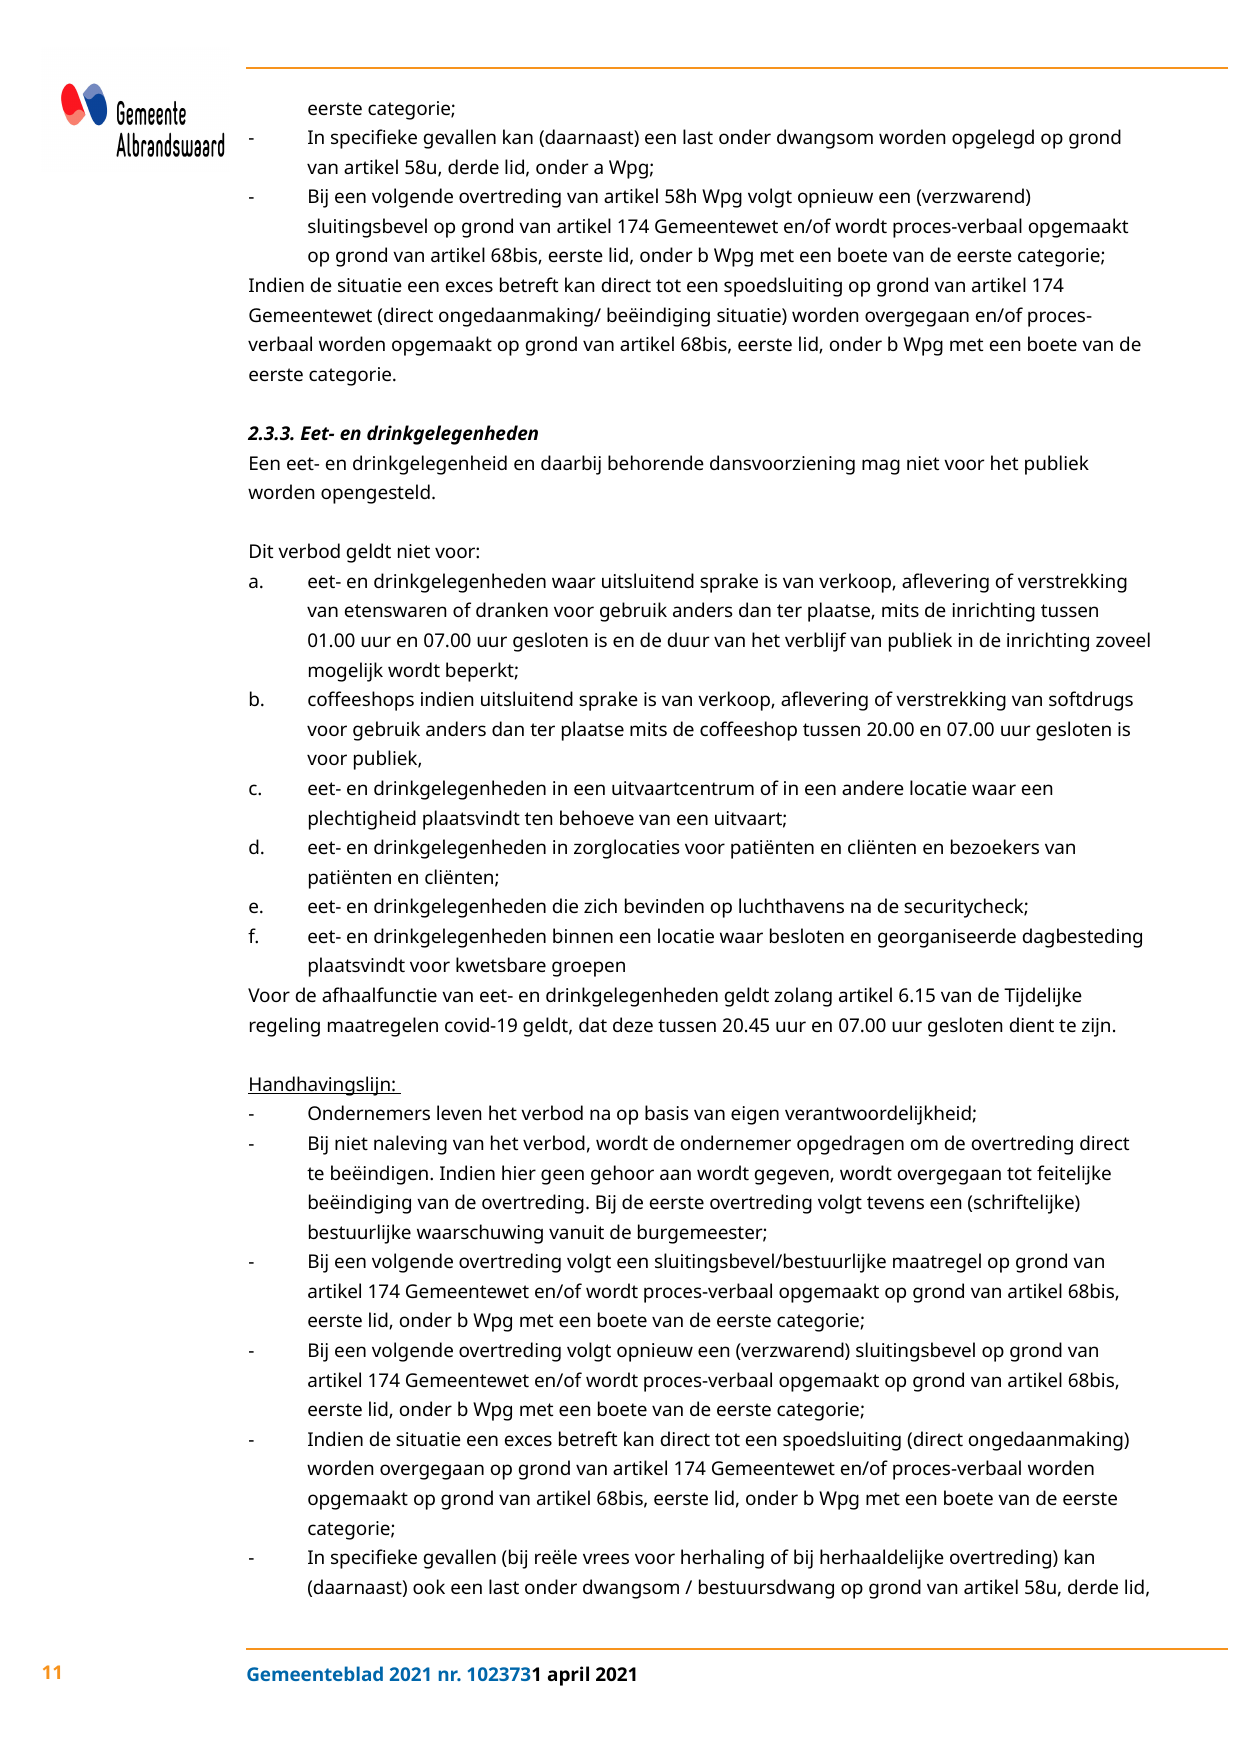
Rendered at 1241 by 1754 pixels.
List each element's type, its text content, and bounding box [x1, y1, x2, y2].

list In specifieke gevallen (bij reële vrees voor herhaling of bij herhaaldelijke overtreding) kan (daarnaast) ook een last onder dwangsom / bestuursdwang op grond van artikel 58u, derde lid, [248, 1544, 1152, 1600]
text 2.3.3. Eet- en drinkgelegenheden [248, 420, 1152, 446]
text Voor de afhaalfunctie van eet- en drinkgelegenheden geldt zolang artikel 6.15 van de Tijdelijke regeling maatregelen covid-19 geldt, dat deze tussen 20.45 uur en 07.00 uur gesloten dient te zijn. [248, 982, 1152, 1038]
text Indien de situatie een exces betreft kan direct tot een spoedsluiting op grond van artikel 174 Gemeentewet (direct ongedaanmaking/ beëindiging situatie) worden overgegaan en/of proces-verbaal worden opgemaakt op grond van artikel 68bis, eerste lid, onder b Wpg met een boete van de eerste categorie. [248, 272, 1152, 387]
list In specifieke gevallen kan (daarnaast) een last onder dwangsom worden opgelegd op grond van artikel 58u, derde lid, onder a Wpg; [248, 124, 1152, 180]
list eet- en drinkgelegenheden waar uitsluitend sprake is van verkoop, aflevering of verstrekking van etenswaren of dranken voor gebruik anders dan ter plaatse, mits de inrichting tussen 01.00 uur en 07.00 uur gesloten is en de duur van het verblijf van publiek in de inrichting zoveel mogelijk wordt beperkt; [248, 568, 1152, 683]
picture [41, 47, 231, 172]
text Dit verbod geldt niet voor: [248, 538, 1152, 564]
list Bij een volgende overtreding van artikel 58h Wpg volgt opnieuw een (verzwarend) sluitingsbevel op grond van artikel 174 Gemeentewet en/of wordt proces-verbaal opgemaakt op grond van artikel 68bis, eerste lid, onder b Wpg met een boete van de eerste categorie; [248, 183, 1152, 268]
list eet- en drinkgelegenheden in zorglocaties voor patiënten en cliënten en bezoekers van patiënten en cliënten; [248, 834, 1152, 890]
list Bij een volgende overtreding volgt opnieuw een (verzwarend) sluitingsbevel op grond van artikel 174 Gemeentewet en/of wordt proces-verbaal opgemaakt op grond van artikel 68bis, eerste lid, onder b Wpg met een boete van de eerste categorie; [248, 1337, 1152, 1422]
list eet- en drinkgelegenheden die zich bevinden op luchthavens na de securitycheck; [248, 893, 1152, 919]
text Handhavingslijn: [248, 1071, 1152, 1097]
text Een eet- en drinkgelegenheid en daarbij behorende dansvoorziening mag niet voor het publiek worden opengesteld. [248, 450, 1152, 505]
list Indien de situatie een exces betreft kan direct tot een spoedsluiting (direct ongedaanmaking) worden overgegaan op grond van artikel 174 Gemeentewet en/of proces-verbaal worden opgemaakt op grond van artikel 68bis, eerste lid, onder b Wpg met een boete van de eerste categorie; [248, 1426, 1152, 1541]
list Ondernemers leven het verbod na op basis van eigen verantwoordelijkheid; [248, 1101, 1152, 1126]
list Bij niet naleving van het verbod, wordt de ondernemer opgedragen om de overtreding direct te beëindigen. Indien hier geen gehoor aan wordt gegeven, wordt overgegaan tot feitelijke beëindiging van de overtreding. Bij de eerste overtreding volgt tevens een (schriftelijke) bestuurlijke waarschuwing vanuit de burgemeester; [248, 1130, 1152, 1245]
list eerste categorie; [248, 95, 1152, 121]
list Bij een volgende overtreding volgt een sluitingsbevel/bestuurlijke maatregel op grond van artikel 174 Gemeentewet en/of wordt proces-verbaal opgemaakt op grond van artikel 68bis, eerste lid, onder b Wpg met een boete van de eerste categorie; [248, 1248, 1152, 1333]
list eet- en drinkgelegenheden binnen een locatie waar besloten en georganiseerde dagbesteding plaatsvindt voor kwetsbare groepen [248, 923, 1152, 978]
list eet- en drinkgelegenheden in een uitvaartcentrum of in een andere locatie waar een plechtigheid plaatsvindt ten behoeve van een uitvaart; [248, 775, 1152, 831]
list coffeeshops indien uitsluitend sprake is van verkoop, aflevering of verstrekking van softdrugs voor gebruik anders dan ter plaatse mits de coffeeshop tussen 20.00 en 07.00 uur gesloten is voor publiek, [248, 686, 1152, 771]
